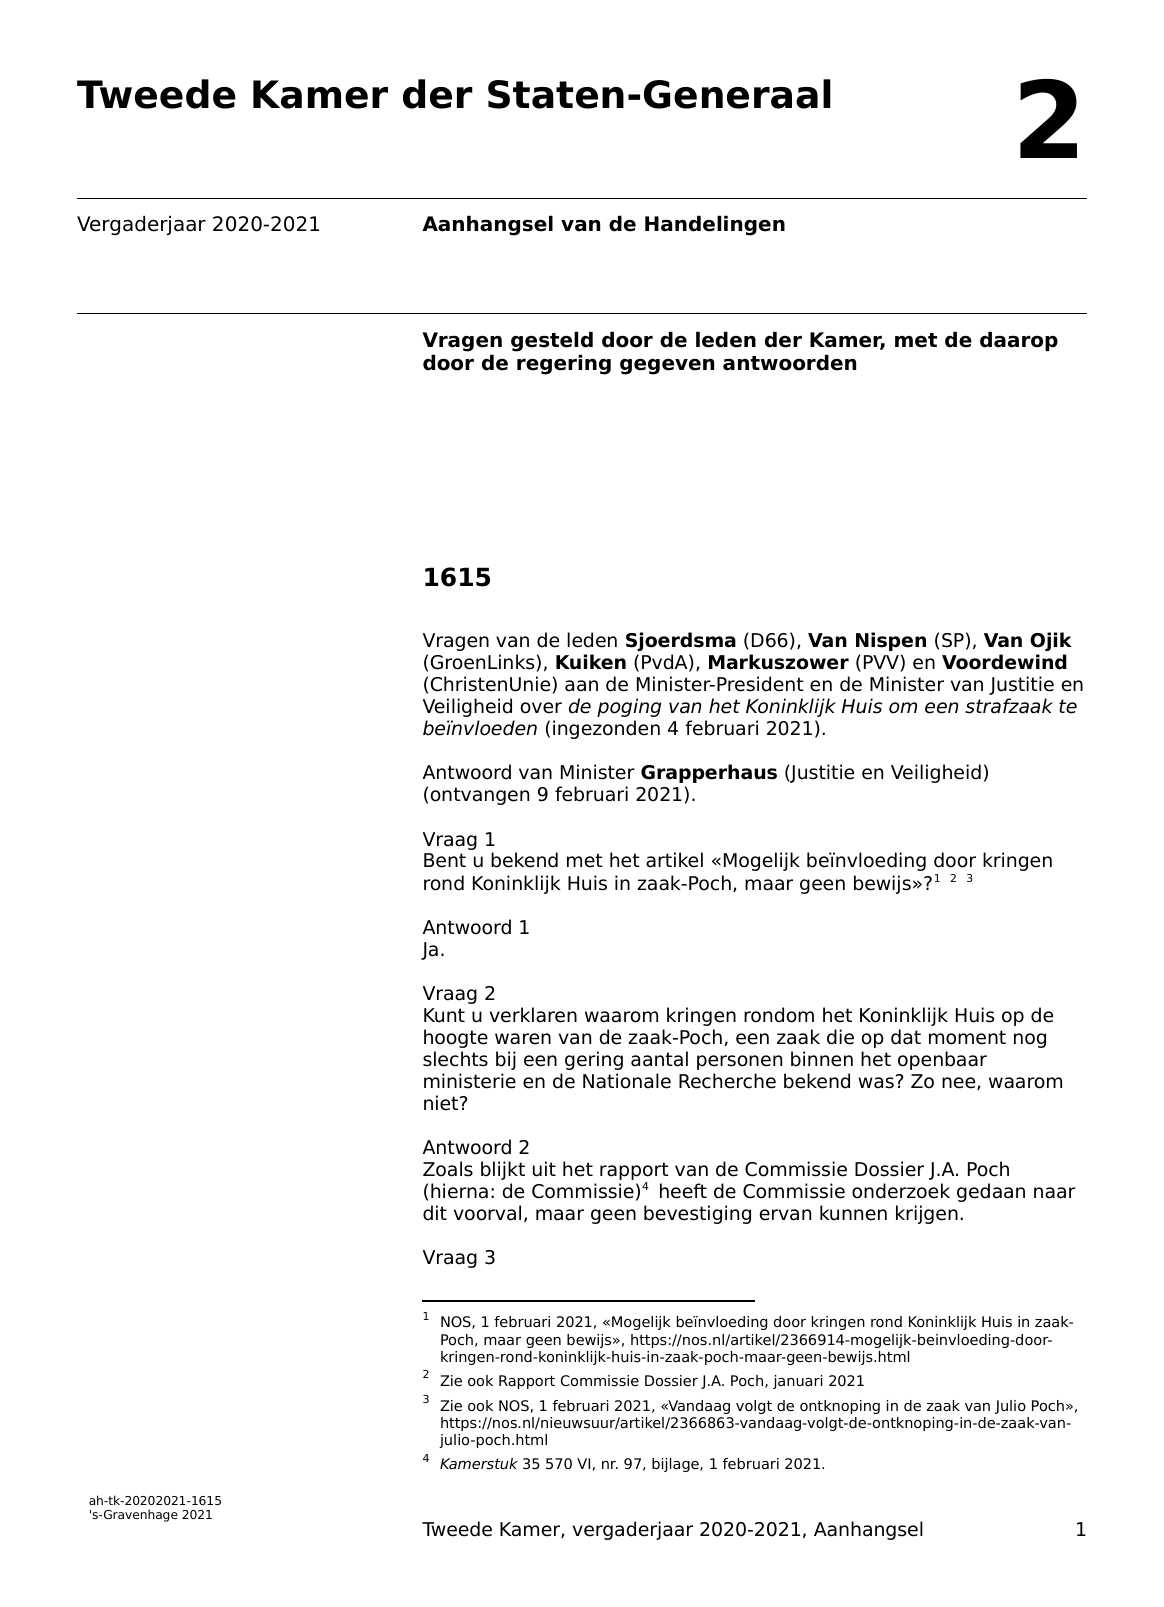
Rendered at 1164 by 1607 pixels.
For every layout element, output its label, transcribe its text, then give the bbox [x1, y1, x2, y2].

text Vraag 3 [422, 1247, 1087, 1269]
text Bent u bekend met het artikel «Mogelijk beïnvloeding door kringen rond Koninklijk Huis in zaak-Poch, maar geen bewijs»? [422, 850, 1087, 894]
text Kunt u verklaren waarom kringen rondom het Koninklijk Huis op de hoogte waren van de zaak-Poch, een zaak die op dat moment nog slechts bij een gering aantal personen binnen het openbaar ministerie en de Nationale Recherche bekend was? Zo nee, waarom niet? [422, 1005, 1087, 1114]
text Zie ook NOS, 1 februari 2021, «Vandaag volgt de ontknoping in de zaak van Julio Poch», https://nos.nl/nieuwsuur/artikel/2366863-vandaag-volgt-de-ontknoping-in-de-zaak-van-julio-poch.html [422, 1393, 1087, 1449]
text Kamerstuk 35 570 VI, nr. 97, bijlage, 1 februari 2021. [422, 1452, 1087, 1474]
text 's-Gravenhage 2021 [88, 1508, 323, 1522]
text Antwoord 1 [422, 917, 1087, 938]
text Vraag 2 [422, 983, 1087, 1005]
text Vragen van de leden Sjoerdsma (D66), Van Nispen (SP), Van Ojik (GroenLinks), Kuiken (PvdA), Markuszower (PVV) en Voordewind (ChristenUnie) aan de Minister-President en de Minister van Justitie en Veiligheid over de poging van het Koninklijk Huis om een strafzaak te beïnvloeden (ingezonden 4 februari 2021). [422, 630, 1087, 740]
table_header 2 [886, 59, 1087, 198]
text Zie ook Rapport Commissie Dossier J.A. Poch, januari 2021 [422, 1368, 1087, 1391]
table_cell Vragen gesteld door de leden der Kamer, met de daarop door de regering gegeven antwoorden [422, 314, 1087, 375]
text Ja. [422, 938, 1087, 961]
text 1615 [422, 563, 1087, 592]
text Antwoord 2 [422, 1137, 1087, 1159]
text Zoals blijkt uit het rapport van de Commissie Dossier J.A. Poch (hierna: de Commissie) heeft de Commissie onderzoek gedaan naar dit voorval, maar geen bevestiging ervan kunnen krijgen. [422, 1159, 1087, 1225]
text Vraag 1 [422, 828, 1087, 850]
table_cell Vergaderjaar 2020-2021 [77, 199, 422, 313]
table_cell Aanhangsel van de Handelingen [422, 199, 1087, 313]
table_header Tweede Kamer der Staten-Generaal [77, 59, 886, 198]
text Antwoord van Minister Grapperhaus (Justitie en Veiligheid) (ontvangen 9 februari 2021). [422, 762, 1087, 806]
table_cell [77, 314, 422, 375]
text NOS, 1 februari 2021, «Mogelijk beïnvloeding door kringen rond Koninklijk Huis in zaak-Poch, maar geen bewijs», https://nos.nl/artikel/2366914-mogelijk-beinvloeding-door-kringen-rond-koninklijk-huis-in-zaak-poch-maar-geen-bewijs.html [422, 1310, 1087, 1366]
text ah-tk-20202021-1615 [88, 1494, 323, 1508]
